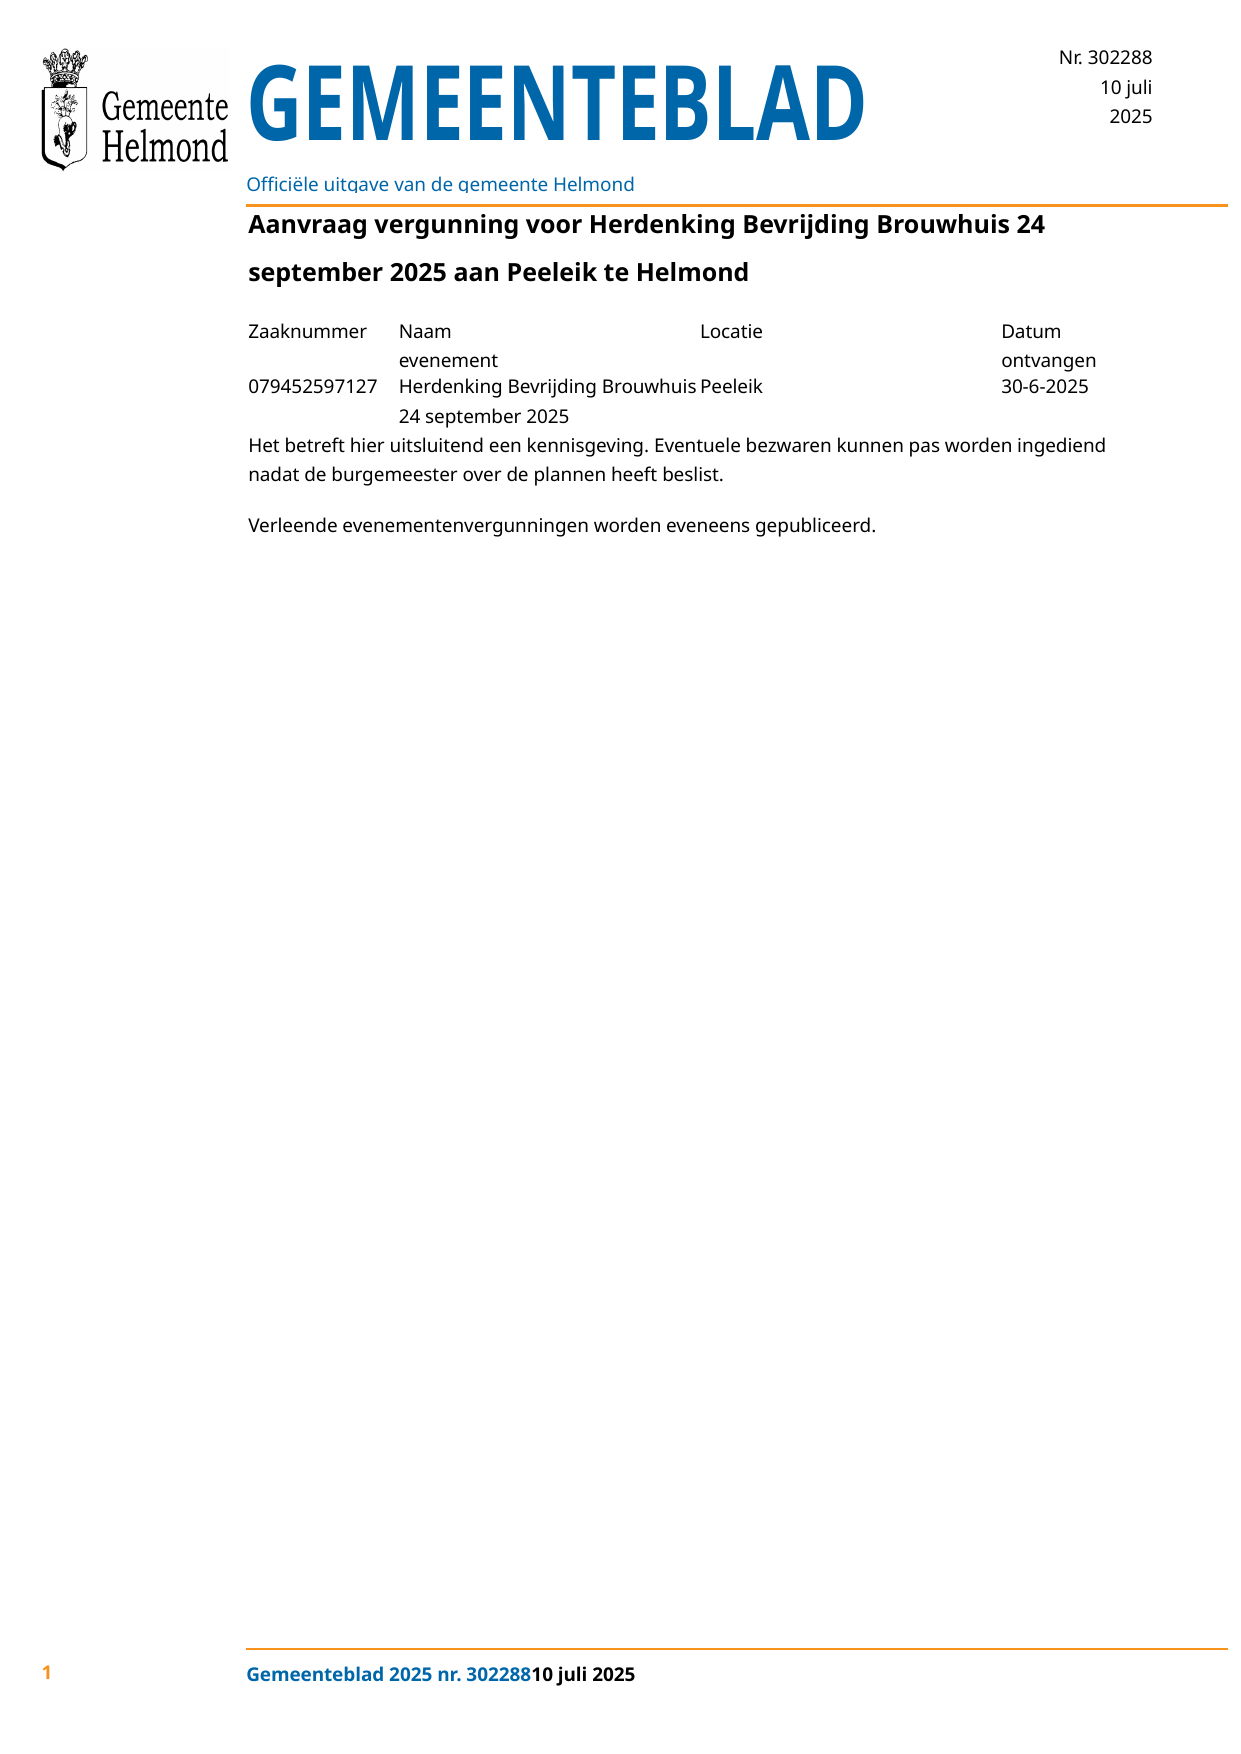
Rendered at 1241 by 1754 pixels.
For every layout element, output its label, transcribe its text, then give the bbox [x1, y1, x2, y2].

table_cell [850, 373, 1001, 429]
text Aanvraag vergunning voor Herdenking Bevrijding Brouwhuis 24 september 2025 aan Peeleik te Helmond [248, 207, 1152, 288]
table_header Datum ontvangen [1001, 318, 1152, 373]
table_header [850, 318, 1001, 373]
table_header Naam evenement [399, 318, 549, 373]
table_cell Peeleik [700, 373, 850, 429]
table_cell 30-6-2025 [1001, 373, 1152, 429]
table_header [549, 318, 700, 373]
table_header Locatie [700, 318, 850, 373]
table_cell Herdenking Bevrijding Brouwhuis 24 september 2025 [399, 373, 700, 429]
table_header Zaaknummer [248, 318, 398, 373]
table_cell 079452597127 [248, 373, 398, 429]
text Verleende evenementenvergunningen worden eveneens gepubliceerd. [248, 512, 1152, 538]
text Het betreft hier uitsluitend een kennisgeving. Eventuele bezwaren kunnen pas worden ingediend nadat de burgemeester over de plannen heeft beslist. [248, 432, 1152, 487]
picture [41, 47, 231, 172]
